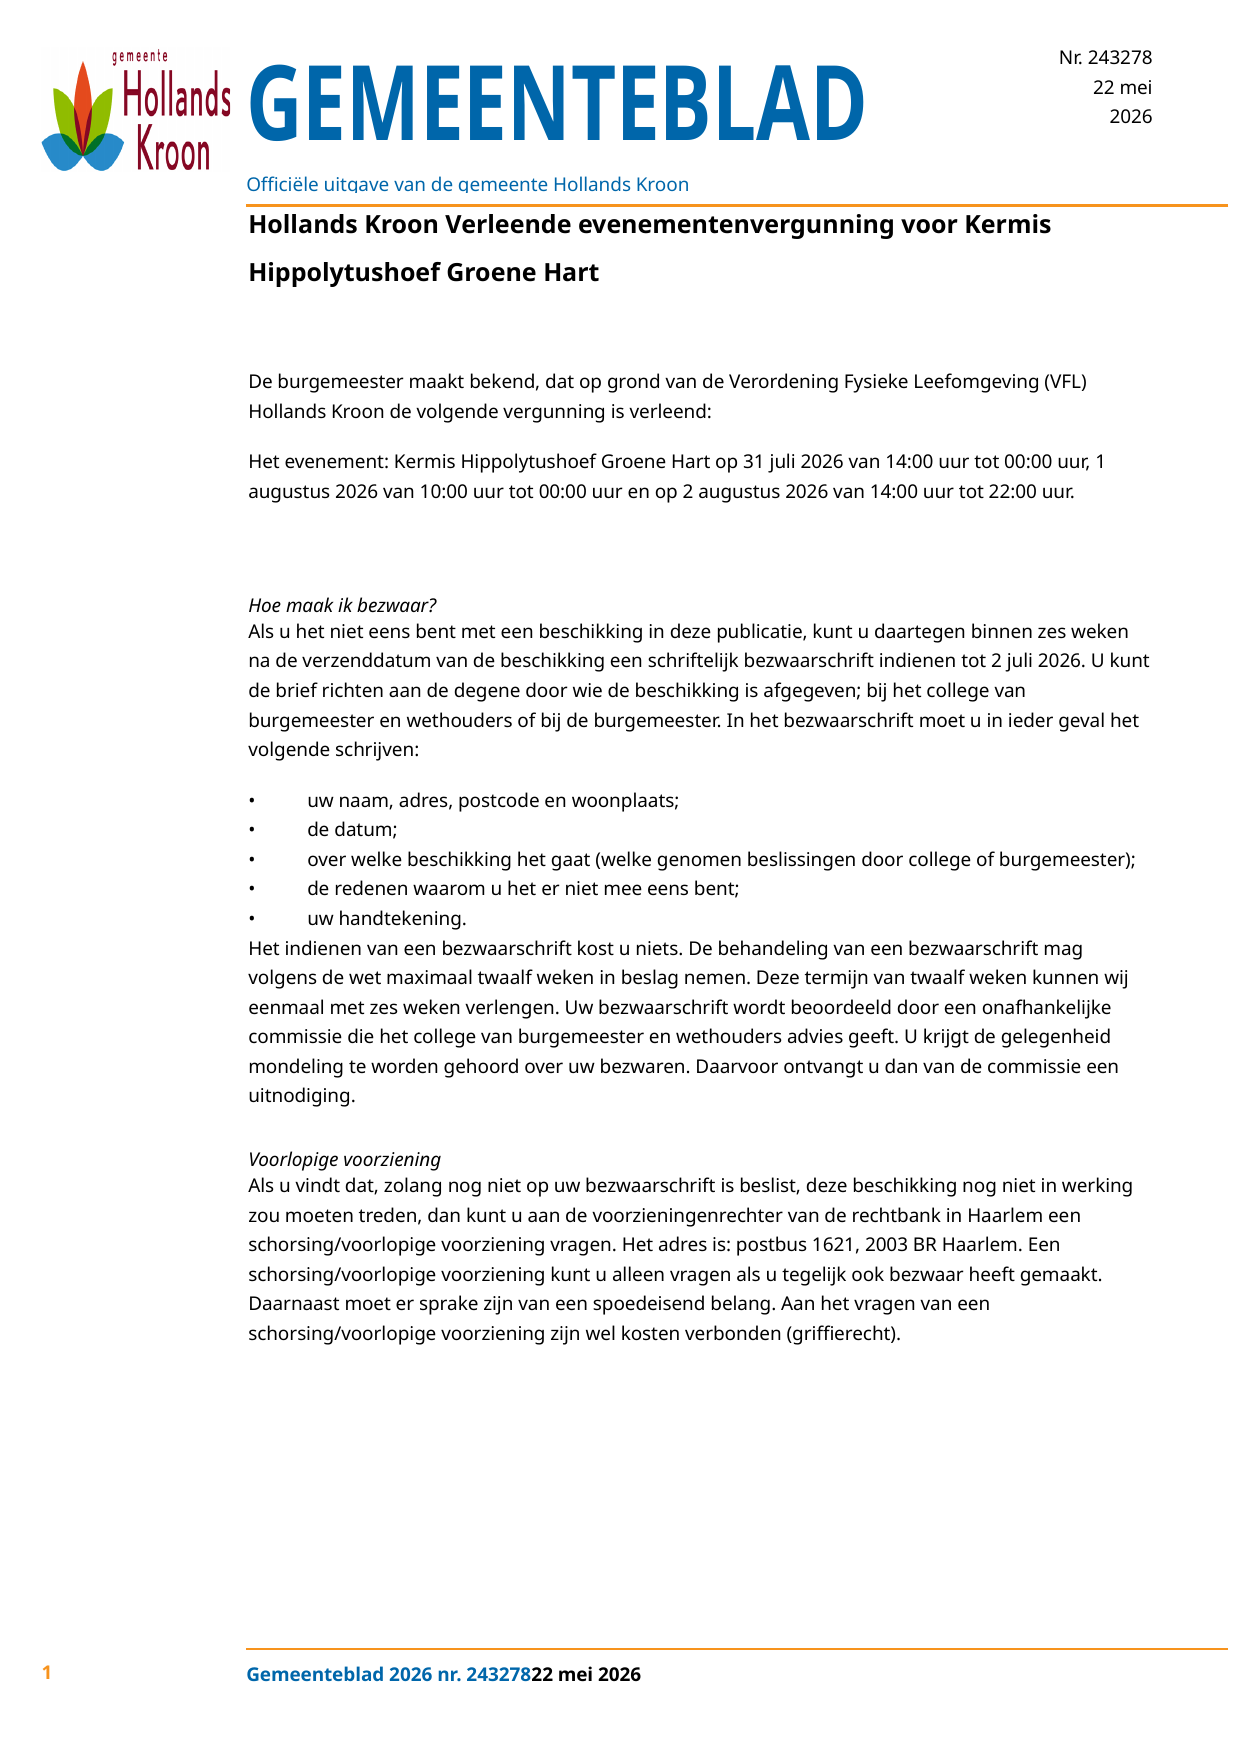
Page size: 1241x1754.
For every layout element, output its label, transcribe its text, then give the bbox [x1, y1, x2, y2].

list de redenen waarom u het er niet mee eens bent; [248, 876, 1152, 901]
text Als u het niet eens bent met een beschikking in deze publicatie, kunt u daartegen binnen zes weken na de verzenddatum van de beschikking een schriftelijk bezwaarschrift indienen tot 2 juli 2026. U kunt de brief richten aan de degene door wie de beschikking is afgegeven; bij het college van burgemeester en wethouders of bij de burgemeester. In het bezwaarschrift moet u in ieder geval het volgende schrijven: [248, 618, 1152, 762]
text Voorlopige voorziening [248, 1147, 1152, 1172]
list over welke beschikking het gaat (welke genomen beslissingen door college of burgemeester); [248, 846, 1152, 872]
text Hoe maak ik bezwaar? [248, 592, 1152, 618]
text Als u vindt dat, zolang nog niet op uw bezwaarschrift is beslist, deze beschikking nog niet in werking zou moeten treden, dan kunt u aan de voorzieningenrechter van de rechtbank in Haarlem een schorsing/voorlopige voorziening vragen. Het adres is: postbus 1621, 2003 BR Haarlem. Een schorsing/voorlopige voorziening kunt u alleen vragen als u tegelijk ook bezwaar heeft gemaakt. Daarnaast moet er sprake zijn van een spoedeisend belang. Aan het vragen van een schorsing/voorlopige voorziening zijn wel kosten verbonden (griffierecht). [248, 1172, 1152, 1346]
text De burgemeester maakt bekend, dat op grond van de Verordening Fysieke Leefomgeving (VFL) Hollands Kroon de volgende vergunning is verleend: [248, 368, 1152, 424]
list uw handtekening. [248, 905, 1152, 931]
list de datum; [248, 816, 1152, 842]
text Het evenement: Kermis Hippolytushoef Groene Hart op 31 juli 2026 van 14:00 uur tot 00:00 uur, 1 augustus 2026 van 10:00 uur tot 00:00 uur en op 2 augustus 2026 van 14:00 uur tot 22:00 uur. [248, 448, 1152, 504]
picture [41, 47, 231, 172]
list uw naam, adres, postcode en woonplaats; [248, 787, 1152, 812]
text Hollands Kroon Verleende evenementenvergunning voor Kermis Hippolytushoef Groene Hart [248, 207, 1152, 288]
text Het indienen van een bezwaarschrift kost u niets. De behandeling van een bezwaarschrift mag volgens de wet maximaal twaalf weken in beslag nemen. Deze termijn van twaalf weken kunnen wij eenmaal met zes weken verlengen. Uw bezwaarschrift wordt beoordeeld door een onafhankelijke commissie die het college van burgemeester en wethouders advies geeft. U krijgt de gelegenheid mondeling te worden gehoord over uw bezwaren. Daarvoor ontvangt u dan van de commissie een uitnodiging. [248, 935, 1152, 1108]
